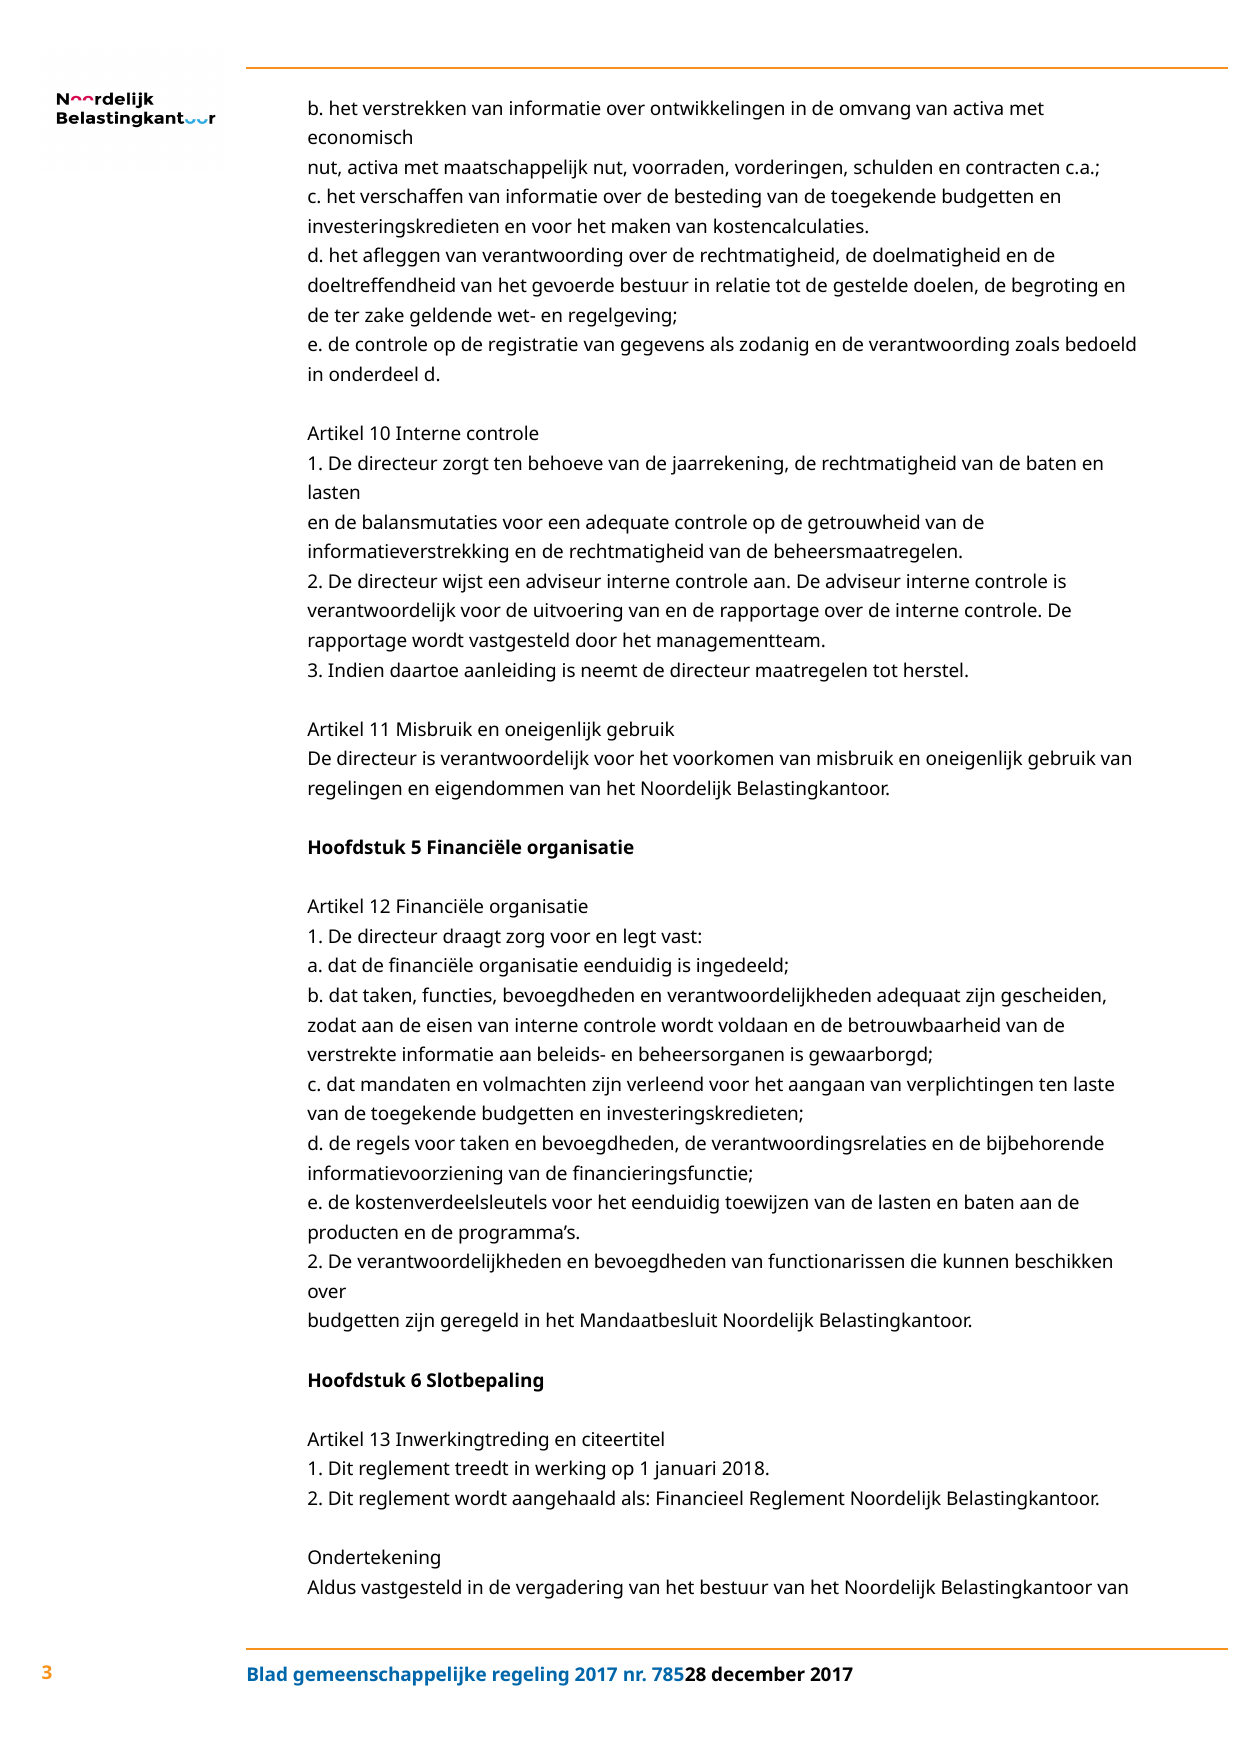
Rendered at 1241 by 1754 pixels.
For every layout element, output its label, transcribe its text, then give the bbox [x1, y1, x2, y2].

list producten en de programma’s. [248, 1219, 1152, 1245]
list 1. De directeur zorgt ten behoeve van de jaarrekening, de rechtmatigheid van de baten en lasten [248, 450, 1152, 505]
list informatievoorziening van de financieringsfunctie; [248, 1160, 1152, 1186]
list d. het afleggen van verantwoording over de rechtmatigheid, de doelmatigheid en de doeltreffendheid van het gevoerde bestuur in relatie tot de gestelde doelen, de begroting en de ter zake geldende wet- en regelgeving; [248, 243, 1152, 328]
list Hoofdstuk 6 Slotbepaling [248, 1367, 1152, 1393]
list Aldus vastgesteld in de vergadering van het bestuur van het Noordelijk Belastingkantoor van [248, 1574, 1152, 1600]
list 2. De verantwoordelijkheden en bevoegdheden van functionarissen die kunnen beschikken over [248, 1248, 1152, 1304]
list c. dat mandaten en volmachten zijn verleend voor het aangaan van verplichtingen ten laste [248, 1071, 1152, 1097]
list c. het verschaffen van informatie over de besteding van de toegekende budgetten en [248, 183, 1152, 209]
list van de toegekende budgetten en investeringskredieten; [248, 1101, 1152, 1126]
list Artikel 13 Inwerkingtreding en citeertitel [248, 1426, 1152, 1452]
list b. het verstrekken van informatie over ontwikkelingen in de omvang van activa met economisch [248, 95, 1152, 150]
list Hoofdstuk 5 Financiële organisatie [248, 834, 1152, 860]
list en de balansmutaties voor een adequate controle op de getrouwheid van de [248, 509, 1152, 535]
list 2. De directeur wijst een adviseur interne controle aan. De adviseur interne controle is verantwoordelijk voor de uitvoering van en de rapportage over de interne controle. De rapportage wordt vastgesteld door het managementteam. [248, 568, 1152, 653]
list budgetten zijn geregeld in het Mandaatbesluit Noordelijk Belastingkantoor. [248, 1308, 1152, 1333]
list 3. Indien daartoe aanleiding is neemt de directeur maatregelen tot herstel. [248, 657, 1152, 683]
list nut, activa met maatschappelijk nut, voorraden, vorderingen, schulden en contracten c.a.; [248, 154, 1152, 180]
list e. de kostenverdeelsleutels voor het eenduidig toewijzen van de lasten en baten aan de [248, 1189, 1152, 1215]
list verstrekte informatie aan beleids- en beheersorganen is gewaarborgd; [248, 1041, 1152, 1067]
list zodat aan de eisen van interne controle wordt voldaan en de betrouwbaarheid van de [248, 1012, 1152, 1038]
list 1. Dit reglement treedt in werking op 1 januari 2018. [248, 1456, 1152, 1481]
list e. de controle op de registratie van gegevens als zodanig en de verantwoording zoals bedoeld in onderdeel d. [248, 331, 1152, 387]
list De directeur is verantwoordelijk voor het voorkomen van misbruik en oneigenlijk gebruik van regelingen en eigendommen van het Noordelijk Belastingkantoor. [248, 746, 1152, 801]
list a. dat de financiële organisatie eenduidig is ingedeeld; [248, 953, 1152, 978]
list 2. Dit reglement wordt aangehaald als: Financieel Reglement Noordelijk Belastingkantoor. [248, 1485, 1152, 1511]
list b. dat taken, functies, bevoegdheden en verantwoordelijkheden adequaat zijn gescheiden, [248, 982, 1152, 1008]
list Ondertekening [248, 1544, 1152, 1570]
list Artikel 10 Interne controle [248, 420, 1152, 446]
list Artikel 12 Financiële organisatie [248, 893, 1152, 919]
list informatieverstrekking en de rechtmatigheid van de beheersmaatregelen. [248, 538, 1152, 564]
list Artikel 11 Misbruik en oneigenlijk gebruik [248, 716, 1152, 742]
list 1. De directeur draagt zorg voor en legt vast: [248, 923, 1152, 949]
list investeringskredieten en voor het maken van kostencalculaties. [248, 213, 1152, 239]
list d. de regels voor taken en bevoegdheden, de verantwoordingsrelaties en de bijbehorende [248, 1130, 1152, 1156]
picture [41, 47, 231, 172]
